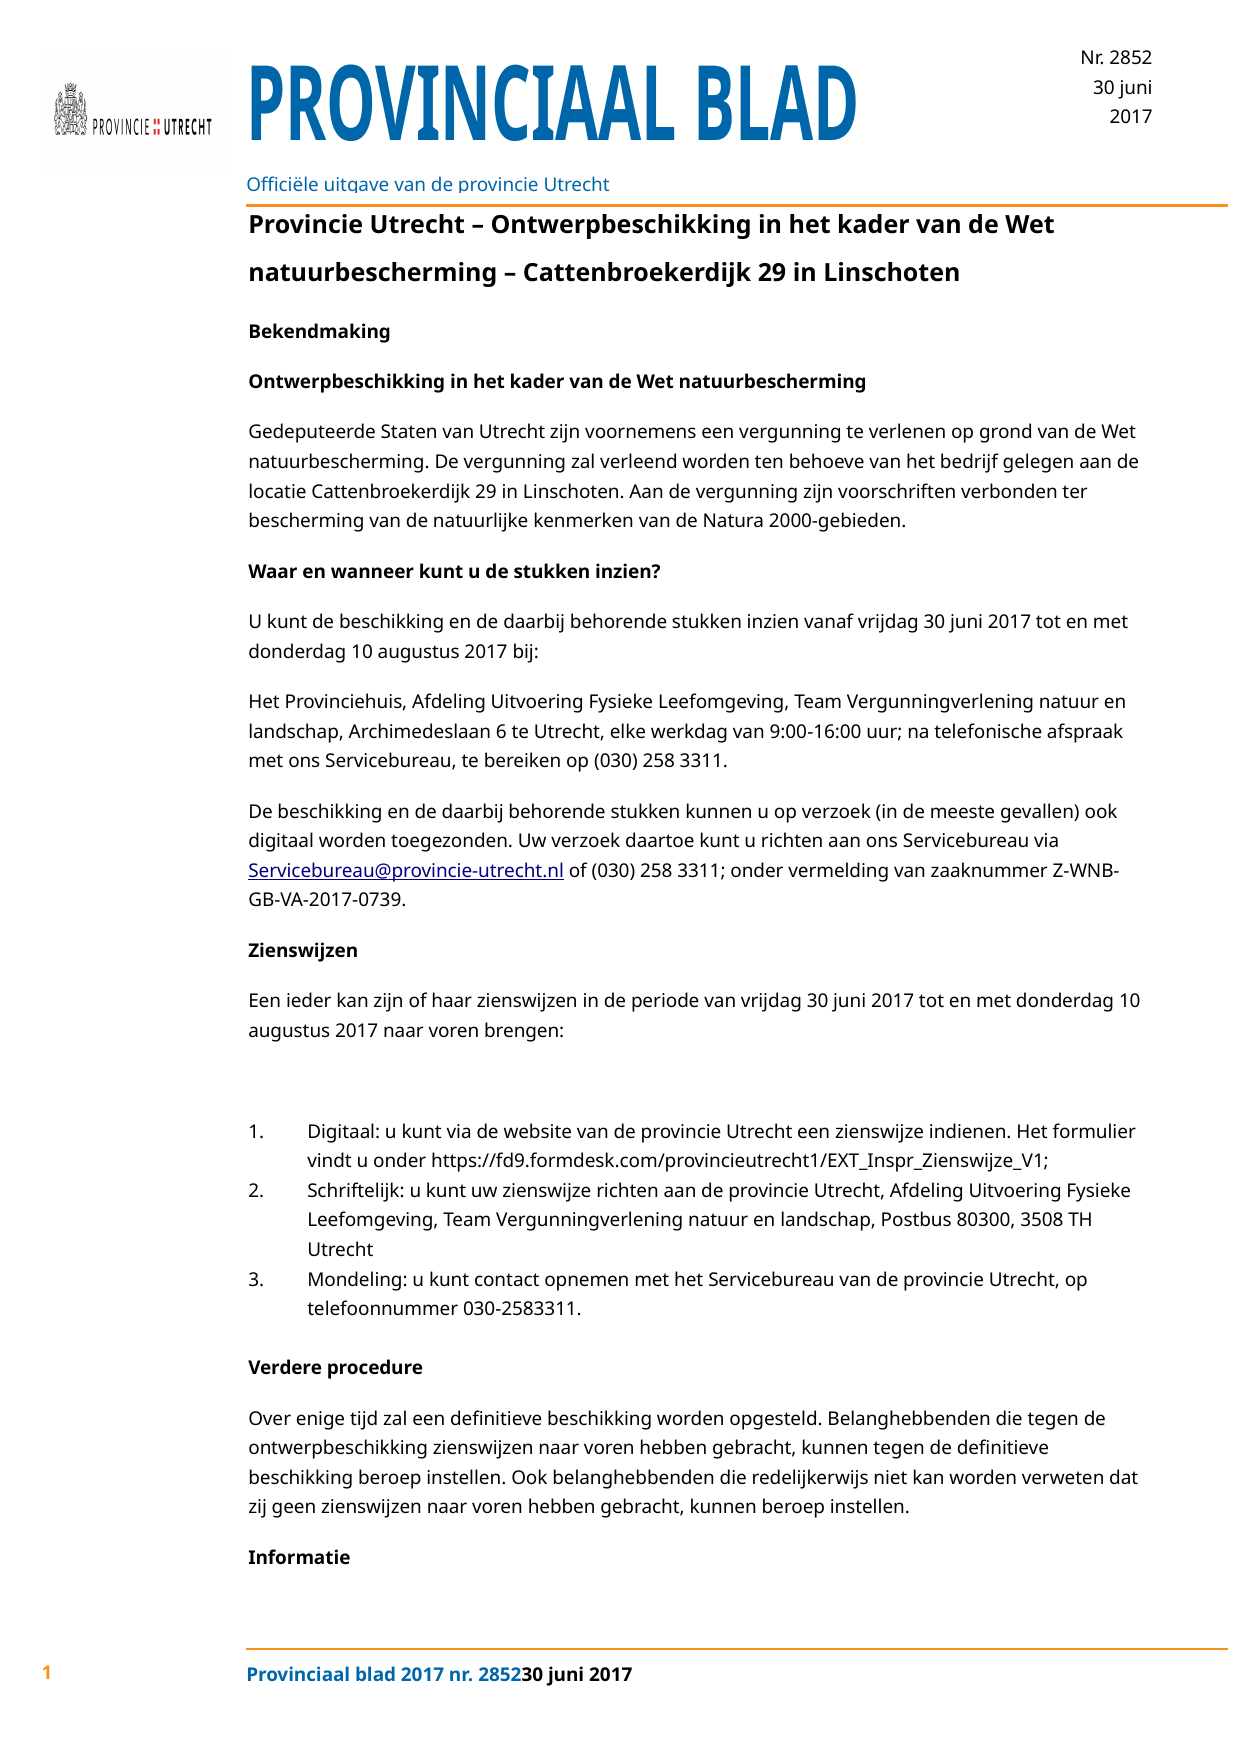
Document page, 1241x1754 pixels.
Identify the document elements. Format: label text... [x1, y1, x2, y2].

list Schriftelijk: u kunt uw zienswijze richten aan de provincie Utrecht, Afdeling Uitvoering Fysieke Leefomgeving, Team Vergunningverlening natuur en landschap, Postbus 80300, 3508 TH Utrecht [248, 1177, 1152, 1262]
text Verdere procedure [248, 1354, 1152, 1380]
text Een ieder kan zijn of haar zienswijzen in de periode van vrijdag 30 juni 2017 tot en met donderdag 10 augustus 2017 naar voren brengen: [248, 987, 1152, 1043]
text Provincie Utrecht – Ontwerpbeschikking in het kader van de Wet natuurbescherming – Cattenbroekerdijk 29 in Linschoten [248, 207, 1152, 288]
text Ontwerpbeschikking in het kader van de Wet natuurbescherming [248, 368, 1152, 394]
text Gedeputeerde Staten van Utrecht zijn voornemens een vergunning te verlenen op grond van de Wet natuurbescherming. De vergunning zal verleend worden ten behoeve van het bedrijf gelegen aan de locatie Cattenbroekerdijk 29 in Linschoten. Aan de vergunning zijn voorschriften verbonden ter bescherming van de natuurlijke kenmerken van de Natura 2000-gebieden. [248, 419, 1152, 533]
text Waar en wanneer kunt u de stukken inzien? [248, 558, 1152, 584]
text Het Provinciehuis, Afdeling Uitvoering Fysieke Leefomgeving, Team Vergunningverlening natuur en landschap, Archimedeslaan 6 te Utrecht, elke werkdag van 9:00‑16:00 uur; na telefonische afspraak met ons Servicebureau, te bereiken op (030) 258 3311. [248, 688, 1152, 773]
text Over enige tijd zal een definitieve beschikking worden opgesteld. Belanghebbenden die tegen de ontwerpbeschikking zienswijzen naar voren hebben gebracht, kunnen tegen de definitieve beschikking beroep instellen. Ook belanghebbenden die redelijkerwijs niet kan worden verweten dat zij geen zienswijzen naar voren hebben gebracht, kunnen beroep instellen. [248, 1405, 1152, 1519]
text Bekendmaking [248, 318, 1152, 344]
list Mondeling: u kunt contact opnemen met het Servicebureau van de provincie Utrecht, op telefoonnummer 030-2583311. [248, 1266, 1152, 1321]
text Zienswijzen [248, 937, 1152, 963]
text De beschikking en de daarbij behorende stukken kunnen u op verzoek (in de meeste gevallen) ook digitaal worden toegezonden. Uw verzoek daartoe kunt u richten aan ons Servicebureau via Servicebureau@provincie-utrecht.nl of (030) 258 3311; onder vermelding van zaaknummer Z-WNB-GB-VA-2017-0739. [248, 798, 1152, 912]
picture [41, 47, 231, 172]
text U kunt de beschikking en de daarbij behorende stukken inzien vanaf vrijdag 30 juni 2017 tot en met donderdag 10 augustus 2017 bij: [248, 608, 1152, 664]
list Digitaal: u kunt via de website van de provincie Utrecht een zienswijze indienen. Het formulier vindt u onder https://fd9.formdesk.com/provincieutrecht1/EXT_Inspr_Zienswijze_V1; [248, 1118, 1152, 1173]
text Informatie [248, 1544, 1152, 1570]
